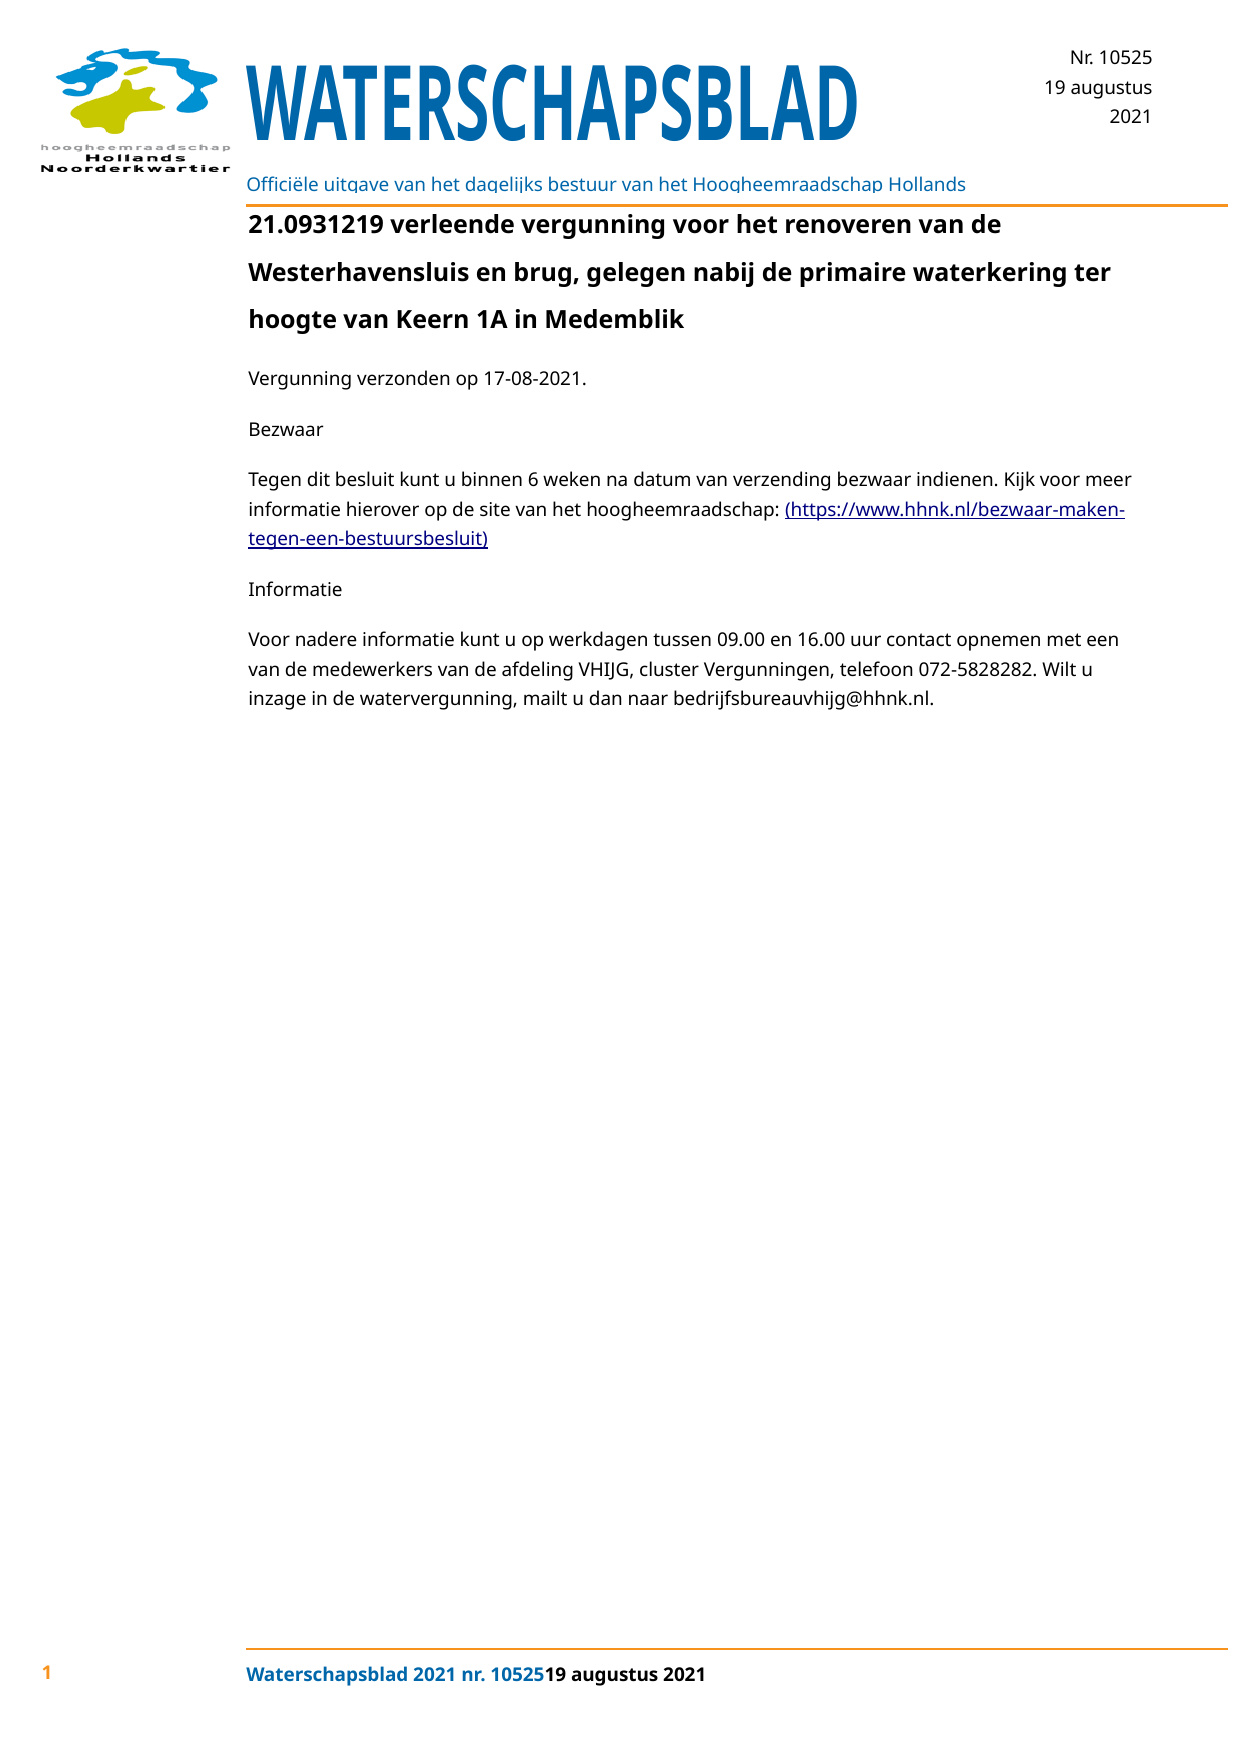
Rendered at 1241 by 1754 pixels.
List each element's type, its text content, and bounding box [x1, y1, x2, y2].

picture [41, 47, 231, 172]
text Informatie [248, 576, 1152, 602]
text Bezwaar [248, 416, 1152, 442]
text 21.0931219 verleende vergunning voor het renoveren van de Westerhavensluis en brug, gelegen nabij de primaire waterkering ter hoogte van Keern 1A in Medemblik [248, 207, 1152, 336]
text Voor nadere informatie kunt u op werkdagen tussen 09.00 en 16.00 uur contact opnemen met een van de medewerkers van de afdeling VHIJG, cluster Vergunningen, telefoon 072-5828282. Wilt u inzage in de watervergunning, mailt u dan naar bedrijfsbureauvhijg@hhnk.nl. [248, 626, 1152, 711]
text Vergunning verzonden op 17-08-2021. [248, 366, 1152, 391]
text Tegen dit besluit kunt u binnen 6 weken na datum van verzending bezwaar indienen. Kijk voor meer informatie hierover op de site van het hoogheemraadschap: (https://www.hhnk.nl/bezwaar-maken-tegen-een-bestuursbesluit) [248, 466, 1152, 551]
